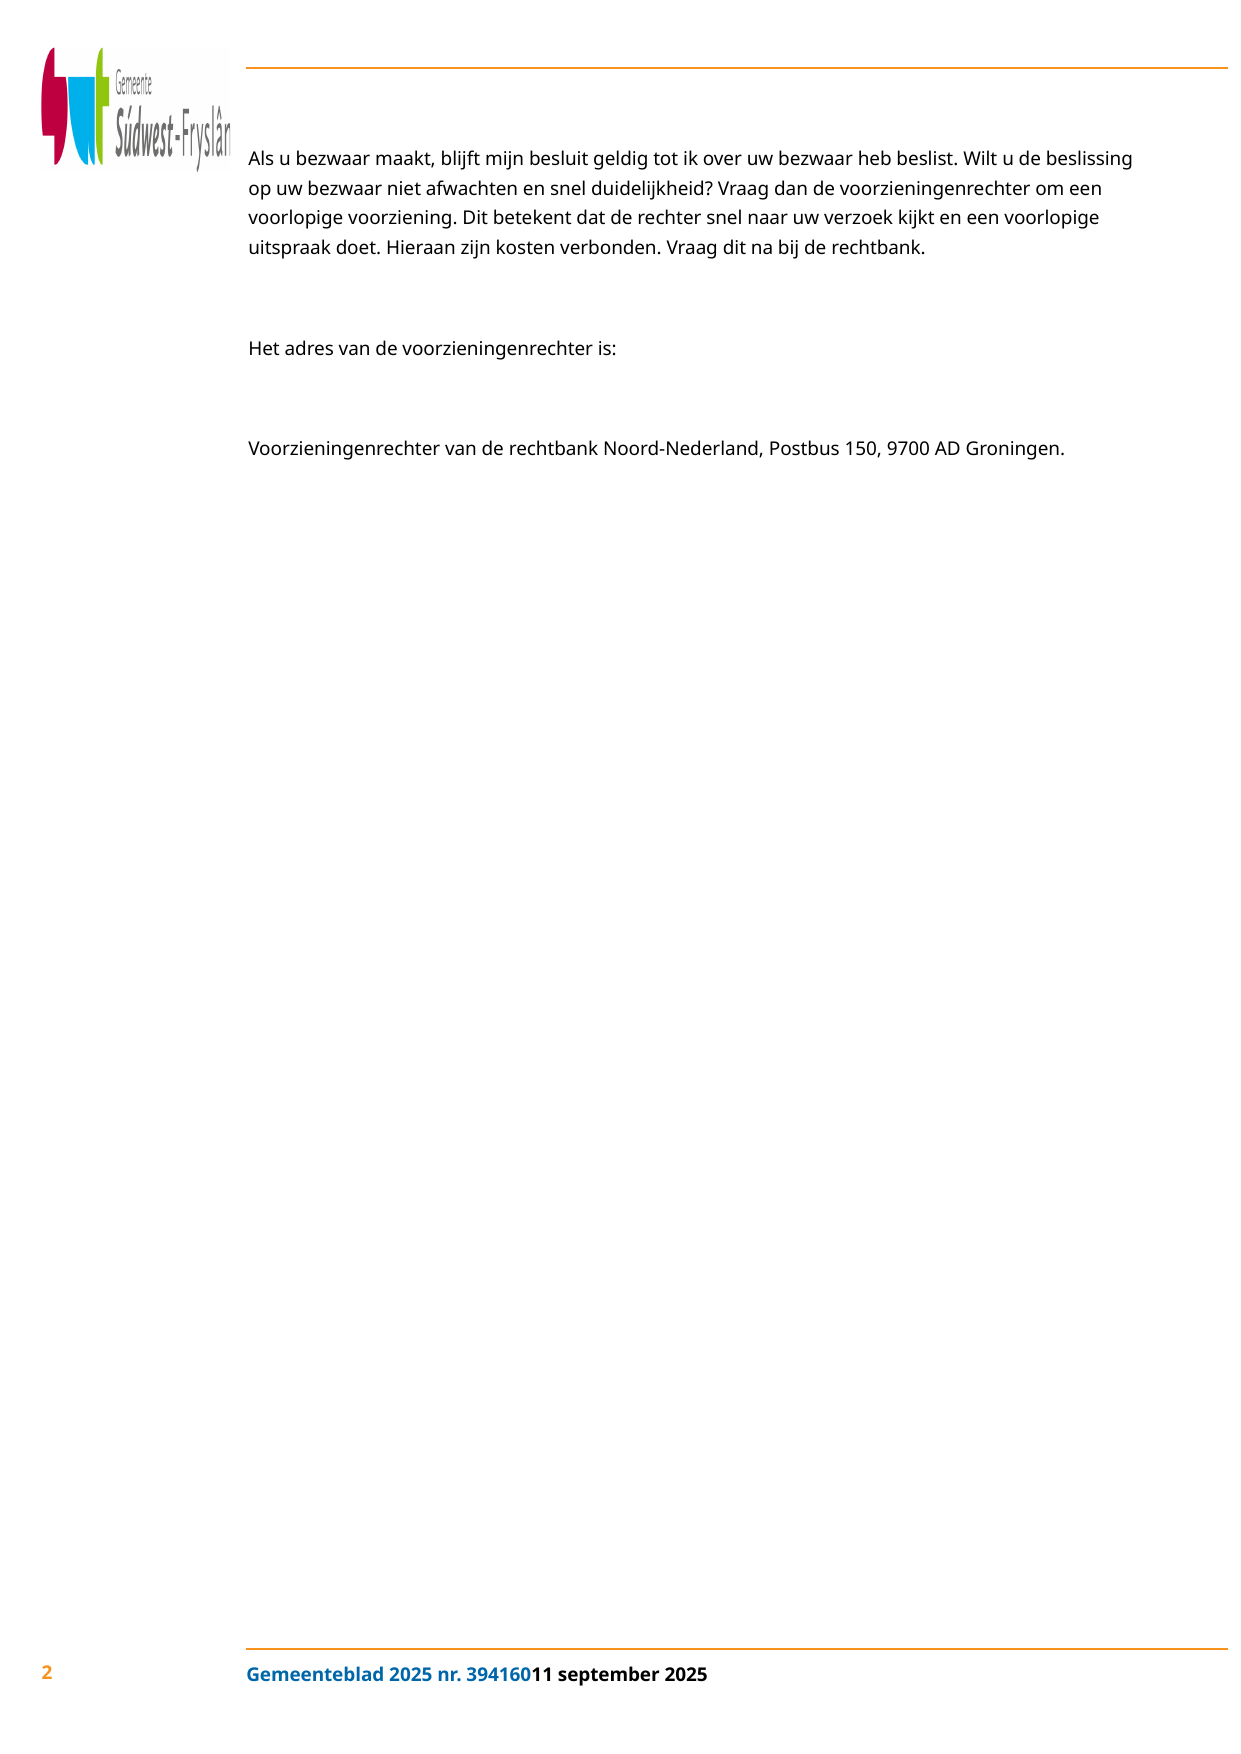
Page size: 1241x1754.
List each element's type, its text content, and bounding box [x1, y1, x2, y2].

text Als u bezwaar maakt, blijft mijn besluit geldig tot ik over uw bezwaar heb beslist. Wilt u de beslissing op uw bezwaar niet afwachten en snel duidelijkheid? Vraag dan de voorzieningenrechter om een voorlopige voorziening. Dit betekent dat de rechter snel naar uw verzoek kijkt en een voorlopige uitspraak doet. Hieraan zijn kosten verbonden. Vraag dit na bij de rechtbank. [248, 145, 1152, 260]
text Voorzieningenrechter van de rechtbank Noord-Nederland, Postbus 150, 9700 AD Groningen. [248, 436, 1152, 461]
picture [41, 47, 231, 172]
text Het adres van de voorzieningenrechter is: [248, 335, 1152, 361]
